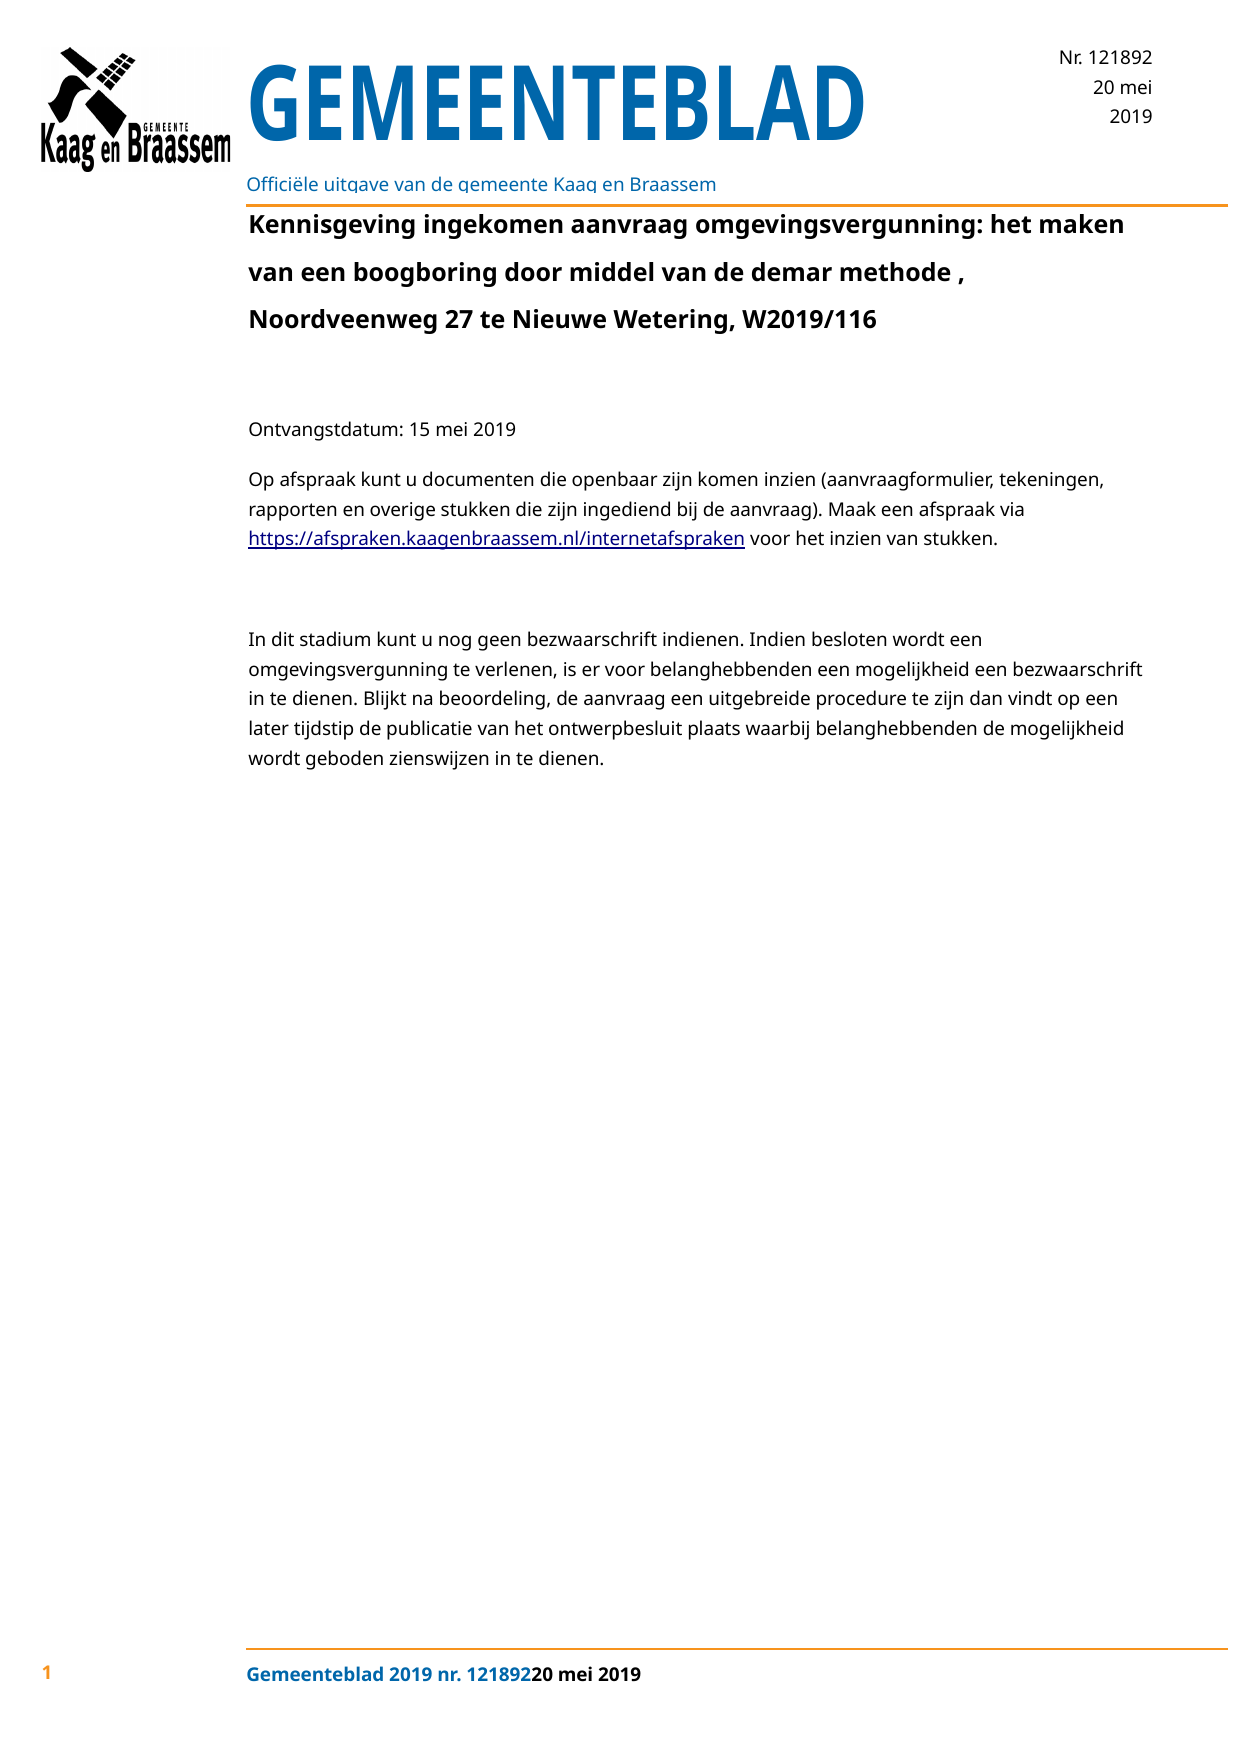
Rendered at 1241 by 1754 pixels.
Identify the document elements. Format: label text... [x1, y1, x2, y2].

text Op afspraak kunt u documenten die openbaar zijn komen inzien (aanvraagformulier, tekeningen, rapporten en overige stukken die zijn ingediend bij de aanvraag). Maak een afspraak via https://afspraken.kaagenbraassem.nl/internetafspraken voor het inzien van stukken. [248, 466, 1152, 551]
text Ontvangstdatum: 15 mei 2019 [248, 416, 1152, 442]
text Kennisgeving ingekomen aanvraag omgevingsvergunning: het maken van een boogboring door middel van de demar methode , Noordveenweg 27 te Nieuwe Wetering, W2019/116 [248, 207, 1152, 336]
text In dit stadium kunt u nog geen bezwaarschrift indienen. Indien besloten wordt een omgevingsvergunning te verlenen, is er voor belanghebbenden een mogelijkheid een bezwaarschrift in te dienen. Blijkt na beoordeling, de aanvraag een uitgebreide procedure te zijn dan vindt op een later tijdstip de publicatie van het ontwerpbesluit plaats waarbij belanghebbenden de mogelijkheid wordt geboden zienswijzen in te dienen. [248, 626, 1152, 770]
picture [41, 47, 231, 172]
